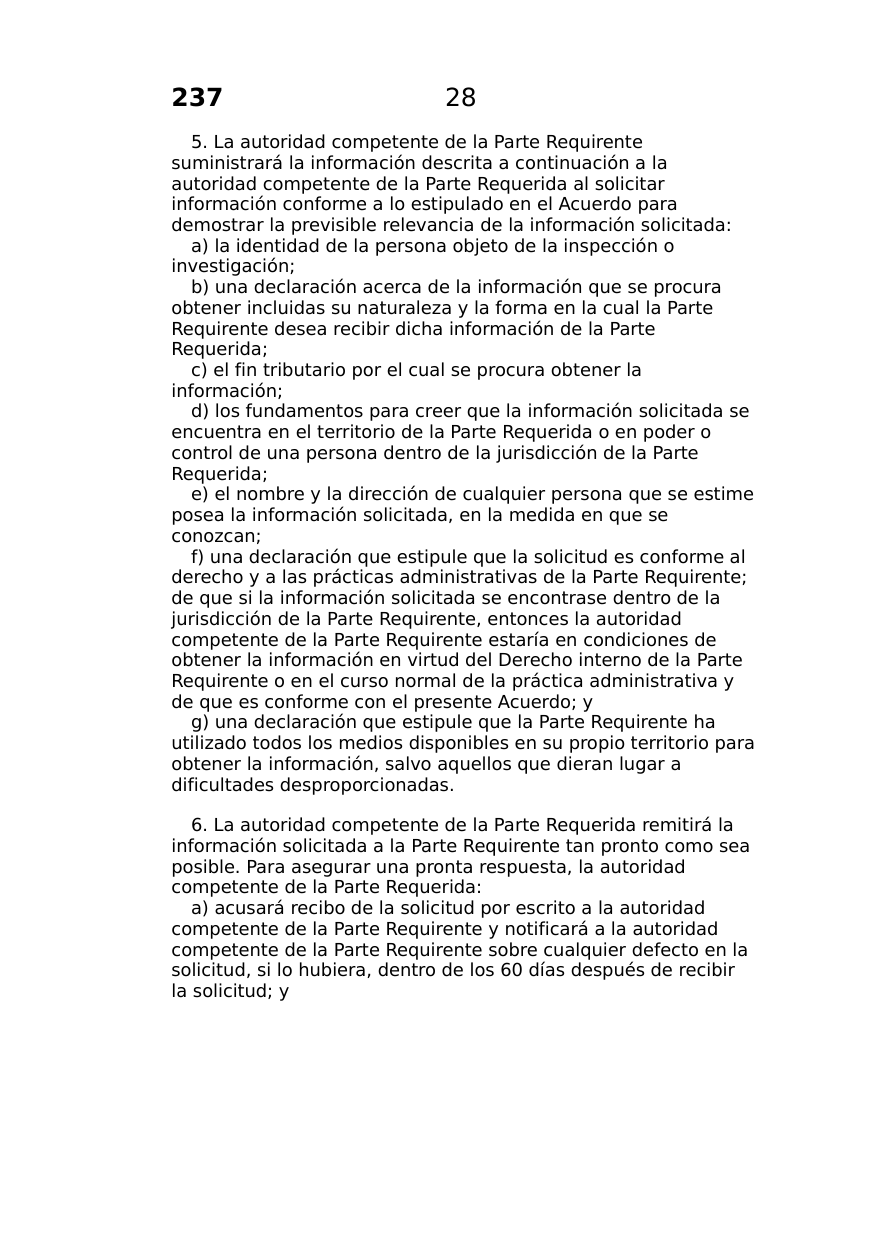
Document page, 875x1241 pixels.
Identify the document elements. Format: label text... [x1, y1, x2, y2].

text d) los fundamentos para creer que la información solicitada se encuentra en el territorio de la Parte Requerida o en poder o control de una persona dentro de la jurisdicción de la Parte Requerida; [171, 401, 756, 484]
text a) acusará recibo de la solicitud por escrito a la autoridad competente de la Parte Requirente y notificará a la autoridad competente de la Parte Requirente sobre cualquier defecto en la solicitud, si lo hubiera, dentro de los 60 días después de recibir la solicitud; y [171, 898, 756, 1002]
text g) una declaración que estipule que la Parte Requirente ha utilizado todos los medios disponibles en su propio territorio para obtener la información, salvo aquellos que dieran lugar a dificultades desproporcionadas. [171, 712, 756, 795]
text b) una declaración acerca de la información que se procura obtener incluidas su naturaleza y la forma en la cual la Parte Requirente desea recibir dicha información de la Parte Requerida; [171, 277, 756, 360]
text c) el fin tributario por el cual se procura obtener la información; [171, 360, 756, 401]
text 5. La autoridad competente de la Parte Requirente suministrará la información descrita a continuación a la autoridad competente de la Parte Requerida al solicitar información conforme a lo estipulado en el Acuerdo para demostrar la previsible relevancia de la información solicitada: [171, 132, 756, 236]
text f) una declaración que estipule que la solicitud es conforme al derecho y a las prácticas administrativas de la Parte Requirente; de que si la información solicitada se encontrase dentro de la jurisdicción de la Parte Requirente, entonces la autoridad competente de la Parte Requirente estaría en condiciones de obtener la información en virtud del Derecho interno de la Parte Requirente o en el curso normal de la práctica administrativa y de que es conforme con el presente Acuerdo; y [171, 546, 756, 712]
text e) el nombre y la dirección de cualquier persona que se estime posea la información solicitada, en la medida en que se conozcan; [171, 484, 756, 546]
text 6. La autoridad competente de la Parte Requerida remitirá la información solicitada a la Parte Requirente tan pronto como sea posible. Para asegurar una pronta respuesta, la autoridad competente de la Parte Requerida: [171, 815, 756, 898]
text a) la identidad de la persona objeto de la inspección o investigación; [171, 236, 756, 277]
